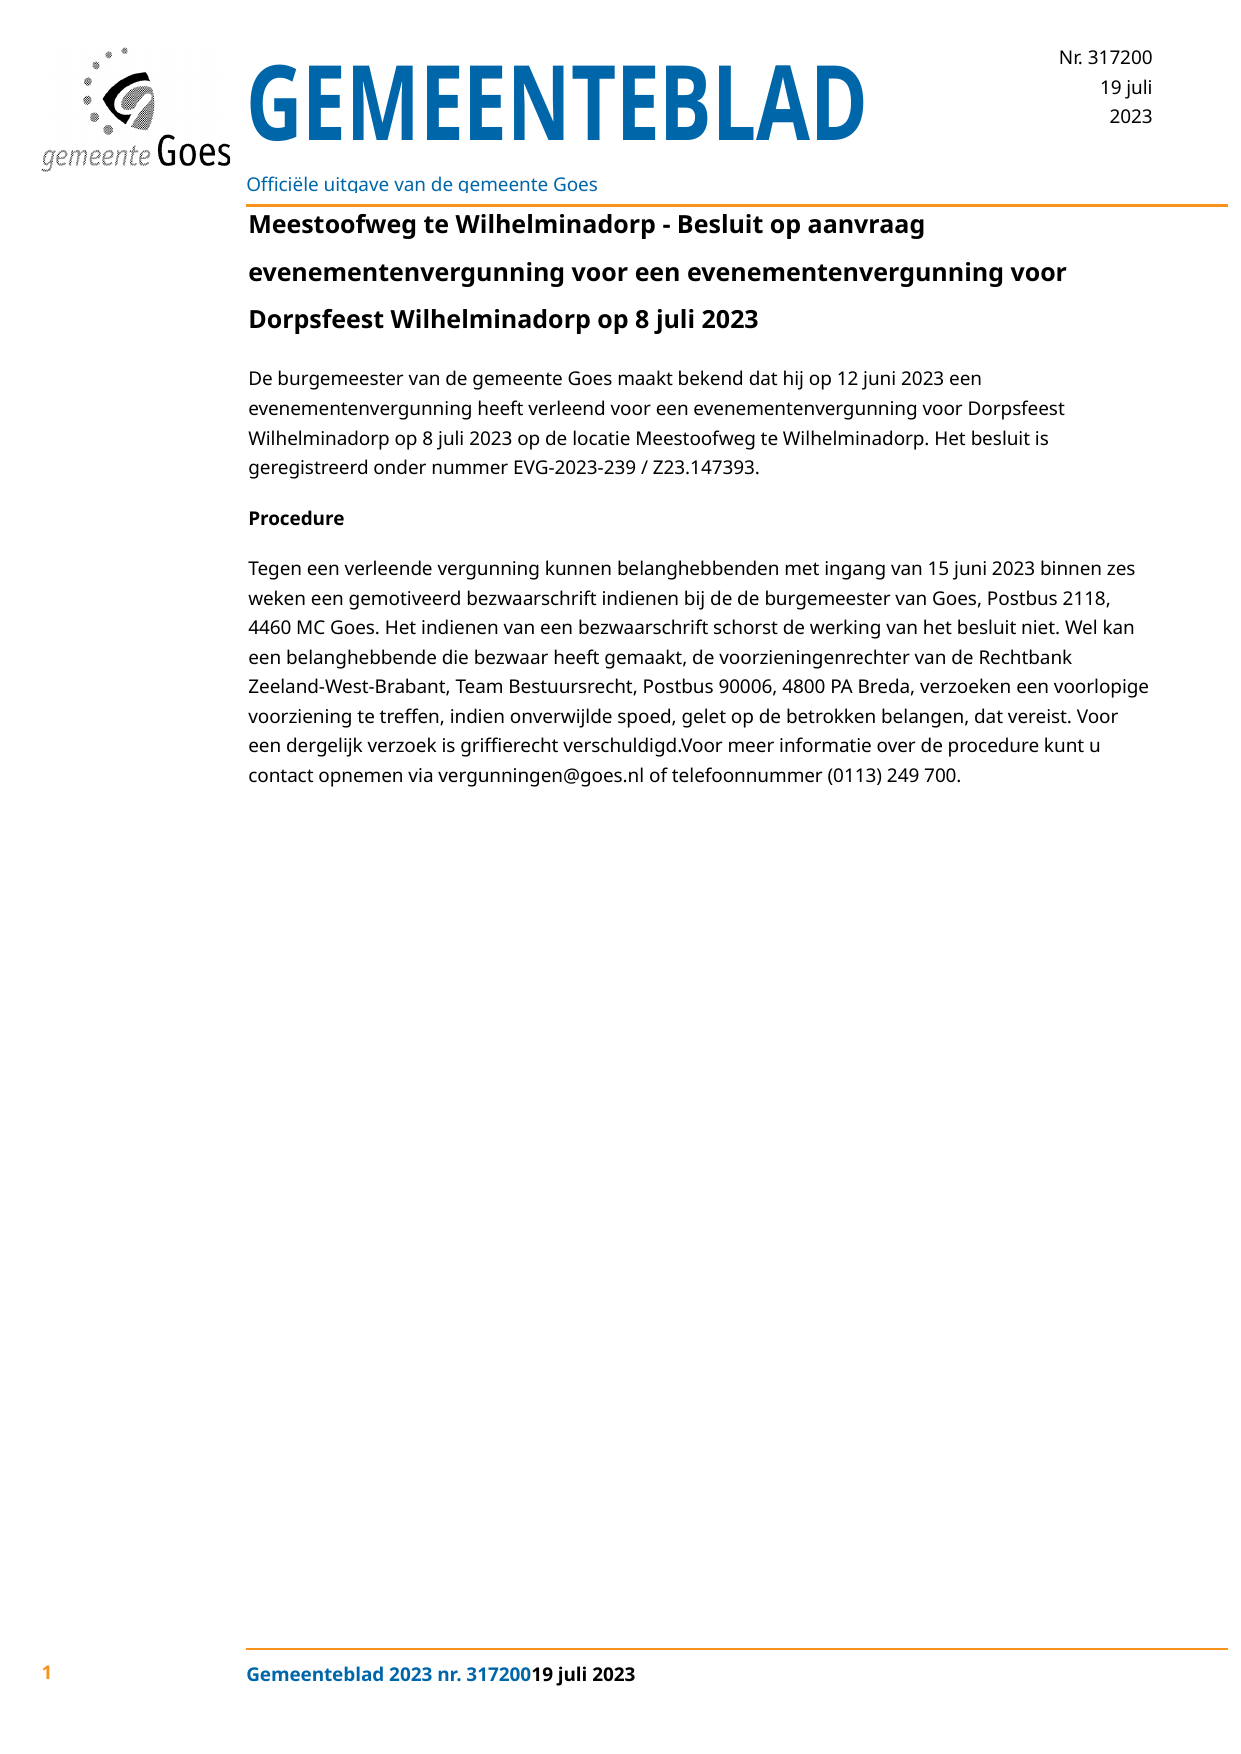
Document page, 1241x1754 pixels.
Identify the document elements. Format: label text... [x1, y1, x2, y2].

text De burgemeester van de gemeente Goes maakt bekend dat hij op 12 juni 2023 een evenementenvergunning heeft verleend voor een evenementenvergunning voor Dorpsfeest Wilhelminadorp op 8 juli 2023 op de locatie Meestoofweg te Wilhelminadorp. Het besluit is geregistreerd onder nummer EVG-2023-239 / Z23.147393. [248, 366, 1152, 480]
text Meestoofweg te Wilhelminadorp - Besluit op aanvraag evenementenvergunning voor een evenementenvergunning voor Dorpsfeest Wilhelminadorp op 8 juli 2023 [248, 207, 1152, 336]
picture [41, 47, 231, 172]
text Tegen een verleende vergunning kunnen belanghebbenden met ingang van 15 juni 2023 binnen zes weken een gemotiveerd bezwaarschrift indienen bij de de burgemeester van Goes, Postbus 2118, 4460 MC Goes. Het indienen van een bezwaarschrift schorst de werking van het besluit niet. Wel kan een belanghebbende die bezwaar heeft gemaakt, de voorzieningenrechter van de Rechtbank Zeeland-West-Brabant, Team Bestuursrecht, Postbus 90006, 4800 PA Breda, verzoeken een voorlopige voorziening te treffen, indien onverwijlde spoed, gelet op de betrokken belangen, dat vereist. Voor een dergelijk verzoek is griffierecht verschuldigd.Voor meer informatie over de procedure kunt u contact opnemen via vergunningen@goes.nl of telefoonnummer (0113) 249 700. [248, 555, 1152, 788]
text Procedure [248, 505, 1152, 530]
